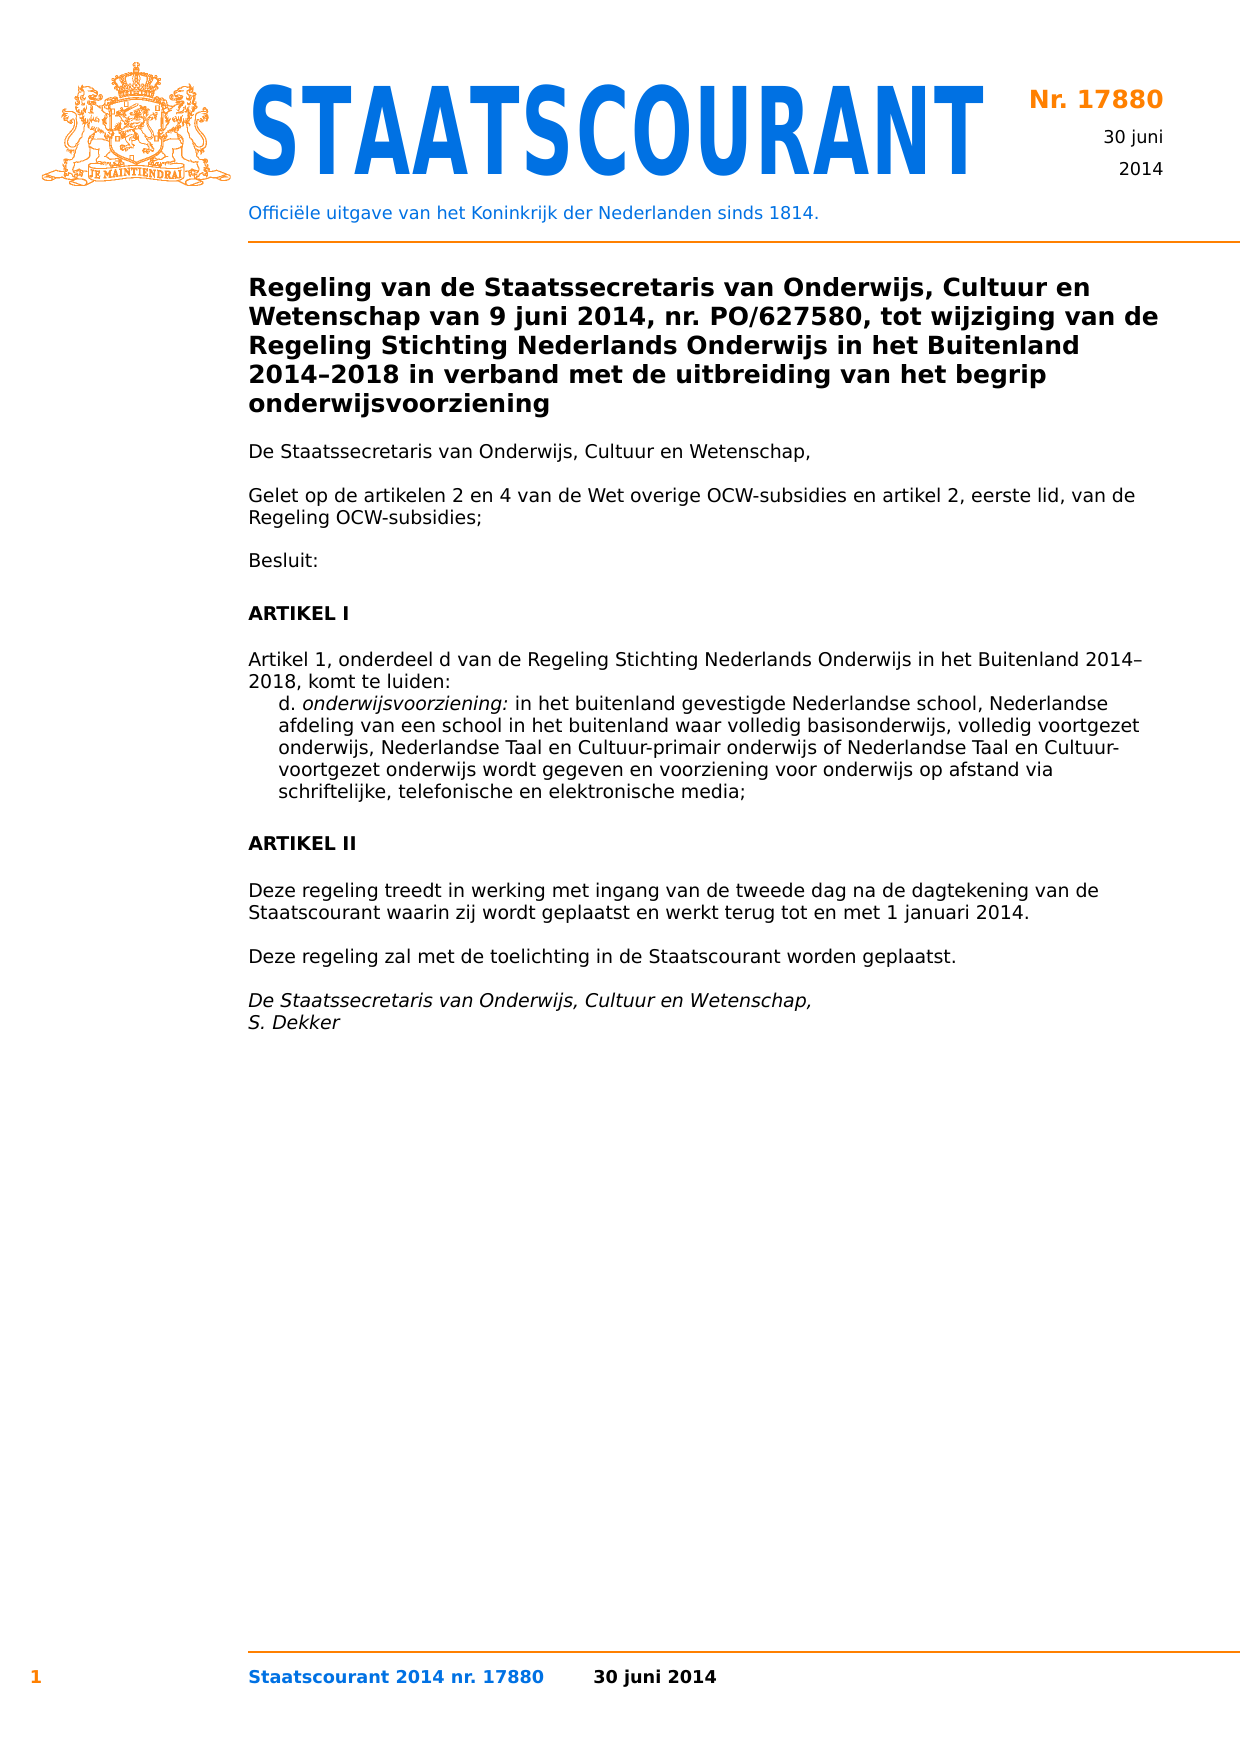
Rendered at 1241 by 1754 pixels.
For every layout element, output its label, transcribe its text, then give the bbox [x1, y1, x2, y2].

table_header STAATSCOURANT [248, 62, 998, 203]
text Deze regeling treedt in werking met ingang van de tweede dag na de dagtekening van de Staatscourant waarin zij wordt geplaatst en werkt terug tot en met 1 januari 2014. [248, 880, 1163, 924]
subtitle Regeling van de Staatssecretaris van Onderwijs, Cultuur en Wetenschap van 9 juni 2014, nr. PO/627580, tot wijziging van de Regeling Stichting Nederlands Onderwijs in het Buitenland 2014–2018 in verband met de uitbreiding van het begrip onderwijsvoorziening [248, 273, 1163, 419]
picture [41, 62, 231, 186]
table_cell Officiële uitgave van het Koninkrijk der Nederlanden sinds 1814. [248, 203, 1240, 241]
text Gelet op de artikelen 2 en 4 van de Wet overige OCW-subsidies en artikel 2, eerste lid, van de Regeling OCW-subsidies; [248, 484, 1163, 528]
text De Staatssecretaris van Onderwijs, Cultuur en Wetenschap, [248, 441, 1163, 463]
text Artikel 1, onderdeel d van de Regeling Stichting Nederlands Onderwijs in het Buitenland 2014–2018, komt te luiden: [248, 649, 1163, 693]
table_cell 2014 [998, 153, 1240, 203]
text Deze regeling zal met de toelichting in de Staatscourant worden geplaatst. [248, 946, 1163, 968]
table_header Nr. 17880 [998, 62, 1240, 121]
subtitle ARTIKEL I [248, 602, 1163, 624]
table_cell 30 juni [998, 121, 1240, 153]
subtitle ARTIKEL II [248, 833, 1163, 855]
table_header [25, 62, 248, 241]
text De Staatssecretaris van Onderwijs, Cultuur en Wetenschap, S. Dekker [248, 990, 1163, 1034]
text d. onderwijsvoorziening: in het buitenland gevestigde Nederlandse school, Nederlandse afdeling van een school in het buitenland waar volledig basisonderwijs, volledig voortgezet onderwijs, Nederlandse Taal en Cultuur-primair onderwijs of Nederlandse Taal en Cultuur-voortgezet onderwijs wordt gegeven en voorziening voor onderwijs op afstand via schriftelijke, telefonische en elektronische media; [278, 693, 1163, 803]
text Besluit: [248, 550, 1163, 572]
